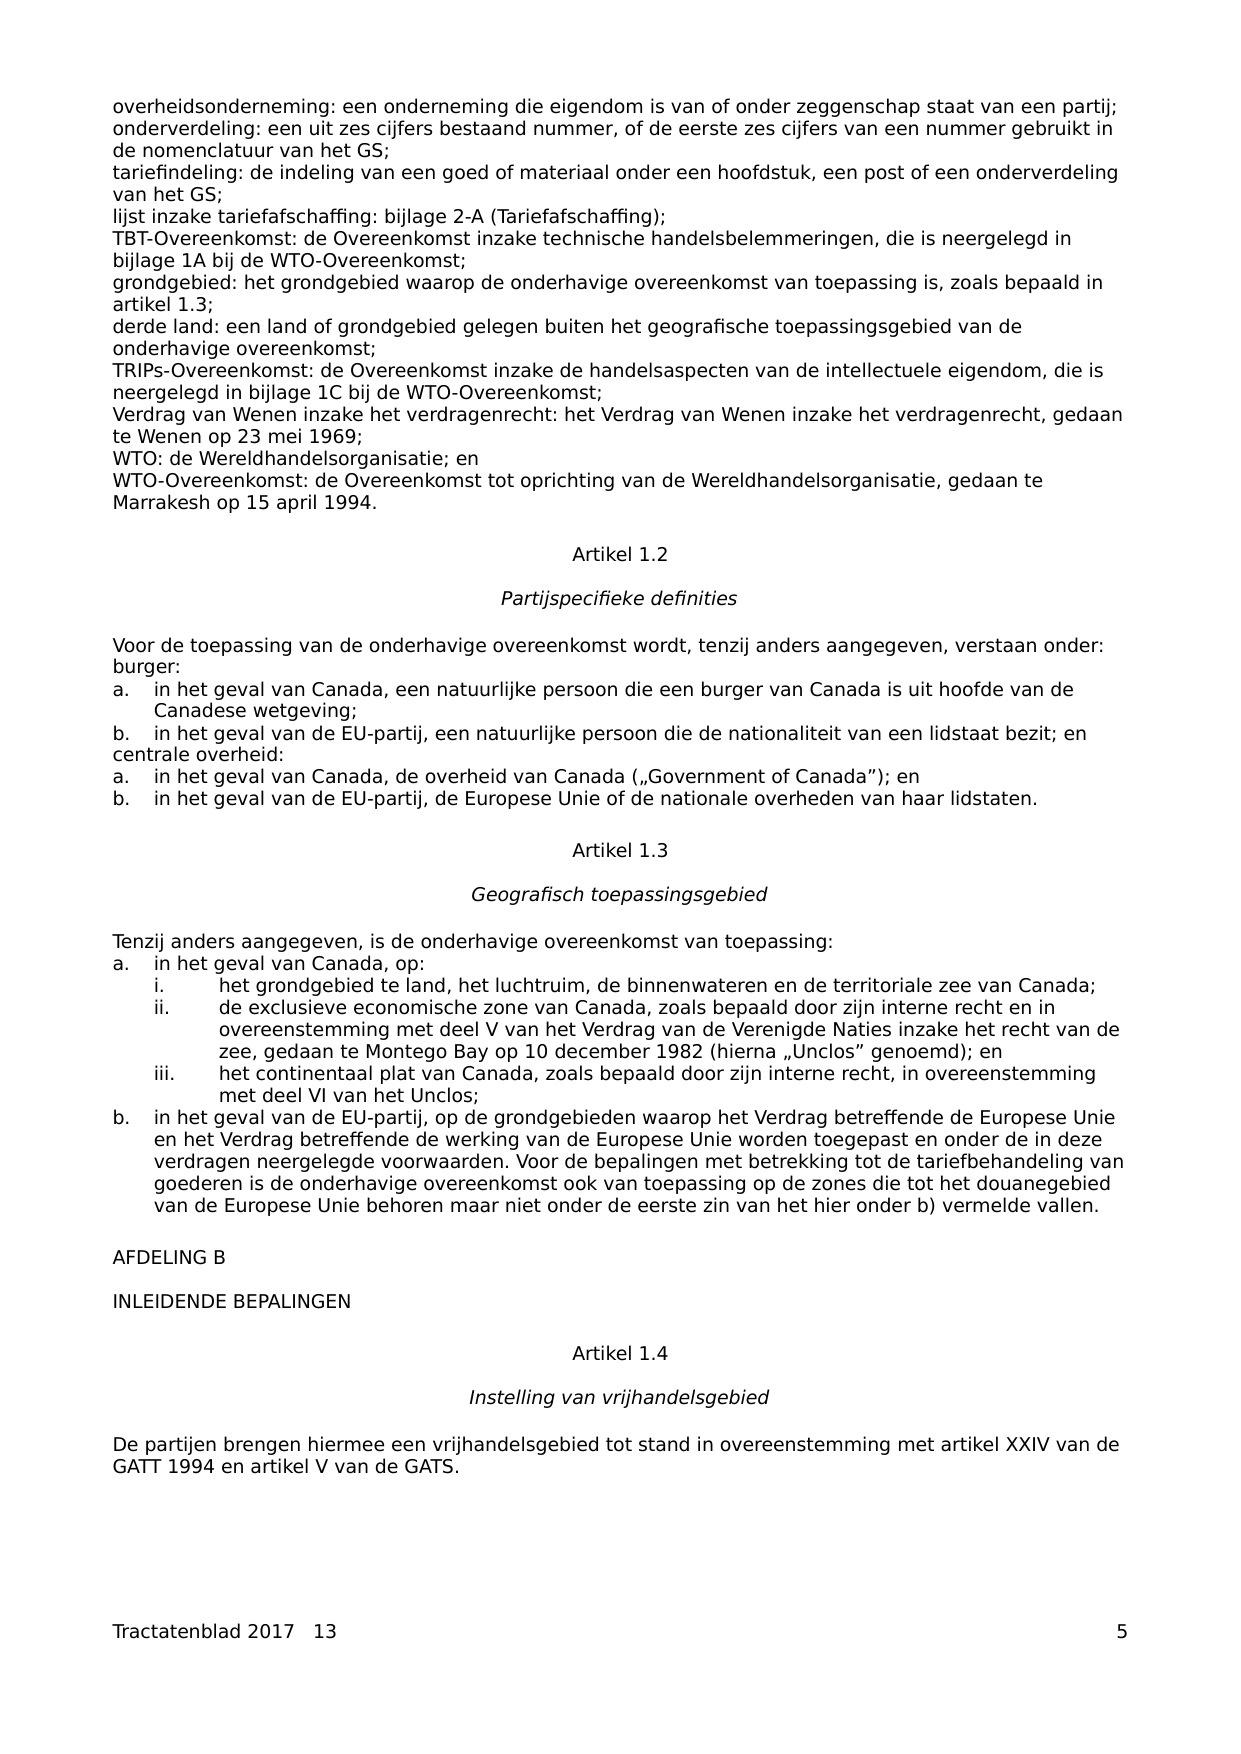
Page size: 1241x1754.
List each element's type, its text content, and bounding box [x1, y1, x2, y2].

text burger: [112, 656, 1128, 678]
text onderverdeling: een uit zes cijfers bestaand nummer, of de eerste zes cijfers van een nummer gebruikt in de nomenclatuur van het GS; [112, 118, 1128, 162]
text ii. de exclusieve economische zone van Canada, zoals bepaald door zijn interne recht en in overeenstemming met deel V van het Verdrag van de Verenigde Naties inzake het recht van de zee, gedaan te Montego Bay op 10 december 1982 (hierna „Unclos” genoemd); en [153, 997, 1128, 1063]
text a. in het geval van Canada, de overheid van Canada („Government of Canada”); en [112, 766, 1128, 788]
text tariefindeling: de indeling van een goed of materiaal onder een hoofdstuk, een post of een onderverdeling van het GS; [112, 162, 1128, 206]
text Tenzij anders aangegeven, is de onderhavige overeenkomst van toepassing: [112, 931, 1128, 953]
text b. in het geval van de EU-partij, een natuurlijke persoon die de nationaliteit van een lidstaat bezit; en [112, 722, 1128, 744]
text a. in het geval van Canada, een natuurlijke persoon die een burger van Canada is uit hoofde van de Canadese wetgeving; [112, 678, 1128, 722]
text WTO: de Wereldhandelsorganisatie; en [112, 448, 1128, 469]
text WTO-Overeenkomst: de Overeenkomst tot oprichting van de Wereldhandelsorganisatie, gedaan te Marrakesh op 15 april 1994. [112, 469, 1128, 513]
text a. in het geval van Canada, op: [112, 953, 1128, 975]
text TRIPs-Overeenkomst: de Overeenkomst inzake de handelsaspecten van de intellectuele eigendom, die is neergelegd in bijlage 1C bij de WTO-Overeenkomst; [112, 360, 1128, 404]
subtitle Artikel 1.3 Geografisch toepassingsgebied [112, 840, 1128, 906]
text iii. het continentaal plat van Canada, zoals bepaald door zijn interne recht, in overeenstemming met deel VI van het Unclos; [153, 1063, 1128, 1107]
text i. het grondgebied te land, het luchtruim, de binnenwateren en de territoriale zee van Canada; [153, 975, 1128, 997]
text overheidsonderneming: een onderneming die eigendom is van of onder zeggenschap staat van een partij; [112, 96, 1128, 118]
subtitle AFDELING B INLEIDENDE BEPALINGEN [112, 1247, 1128, 1313]
text derde land: een land of grondgebied gelegen buiten het geografische toepassingsgebied van de onderhavige overeenkomst; [112, 316, 1128, 360]
text b. in het geval van de EU-partij, op de grondgebieden waarop het Verdrag betreffende de Europese Unie en het Verdrag betreffende de werking van de Europese Unie worden toegepast en onder de in deze verdragen neergelegde voorwaarden. Voor de bepalingen met betrekking tot de tariefbehandeling van goederen is de onderhavige overeenkomst ook van toepassing op de zones die tot het douanegebied van de Europese Unie behoren maar niet onder de eerste zin van het hier onder b) vermelde vallen. [112, 1107, 1128, 1217]
text centrale overheid: [112, 744, 1128, 766]
text De partijen brengen hiermee een vrijhandelsgebied tot stand in overeenstemming met artikel XXIV van de GATT 1994 en artikel V van de GATS. [112, 1434, 1128, 1478]
text Voor de toepassing van de onderhavige overeenkomst wordt, tenzij anders aangegeven, verstaan onder: [112, 634, 1128, 656]
text b. in het geval van de EU-partij, de Europese Unie of de nationale overheden van haar lidstaten. [112, 788, 1128, 810]
subtitle Artikel 1.4 Instelling van vrijhandelsgebied [112, 1343, 1128, 1409]
text grondgebied: het grondgebied waarop de onderhavige overeenkomst van toepassing is, zoals bepaald in artikel 1.3; [112, 272, 1128, 316]
text Verdrag van Wenen inzake het verdragenrecht: het Verdrag van Wenen inzake het verdragenrecht, gedaan te Wenen op 23 mei 1969; [112, 404, 1128, 448]
text TBT-Overeenkomst: de Overeenkomst inzake technische handelsbelemmeringen, die is neergelegd in bijlage 1A bij de WTO-Overeenkomst; [112, 228, 1128, 272]
subtitle Artikel 1.2 Partijspecifieke definities [112, 543, 1128, 609]
text lijst inzake tariefafschaffing: bijlage 2-A (Tariefafschaffing); [112, 206, 1128, 228]
